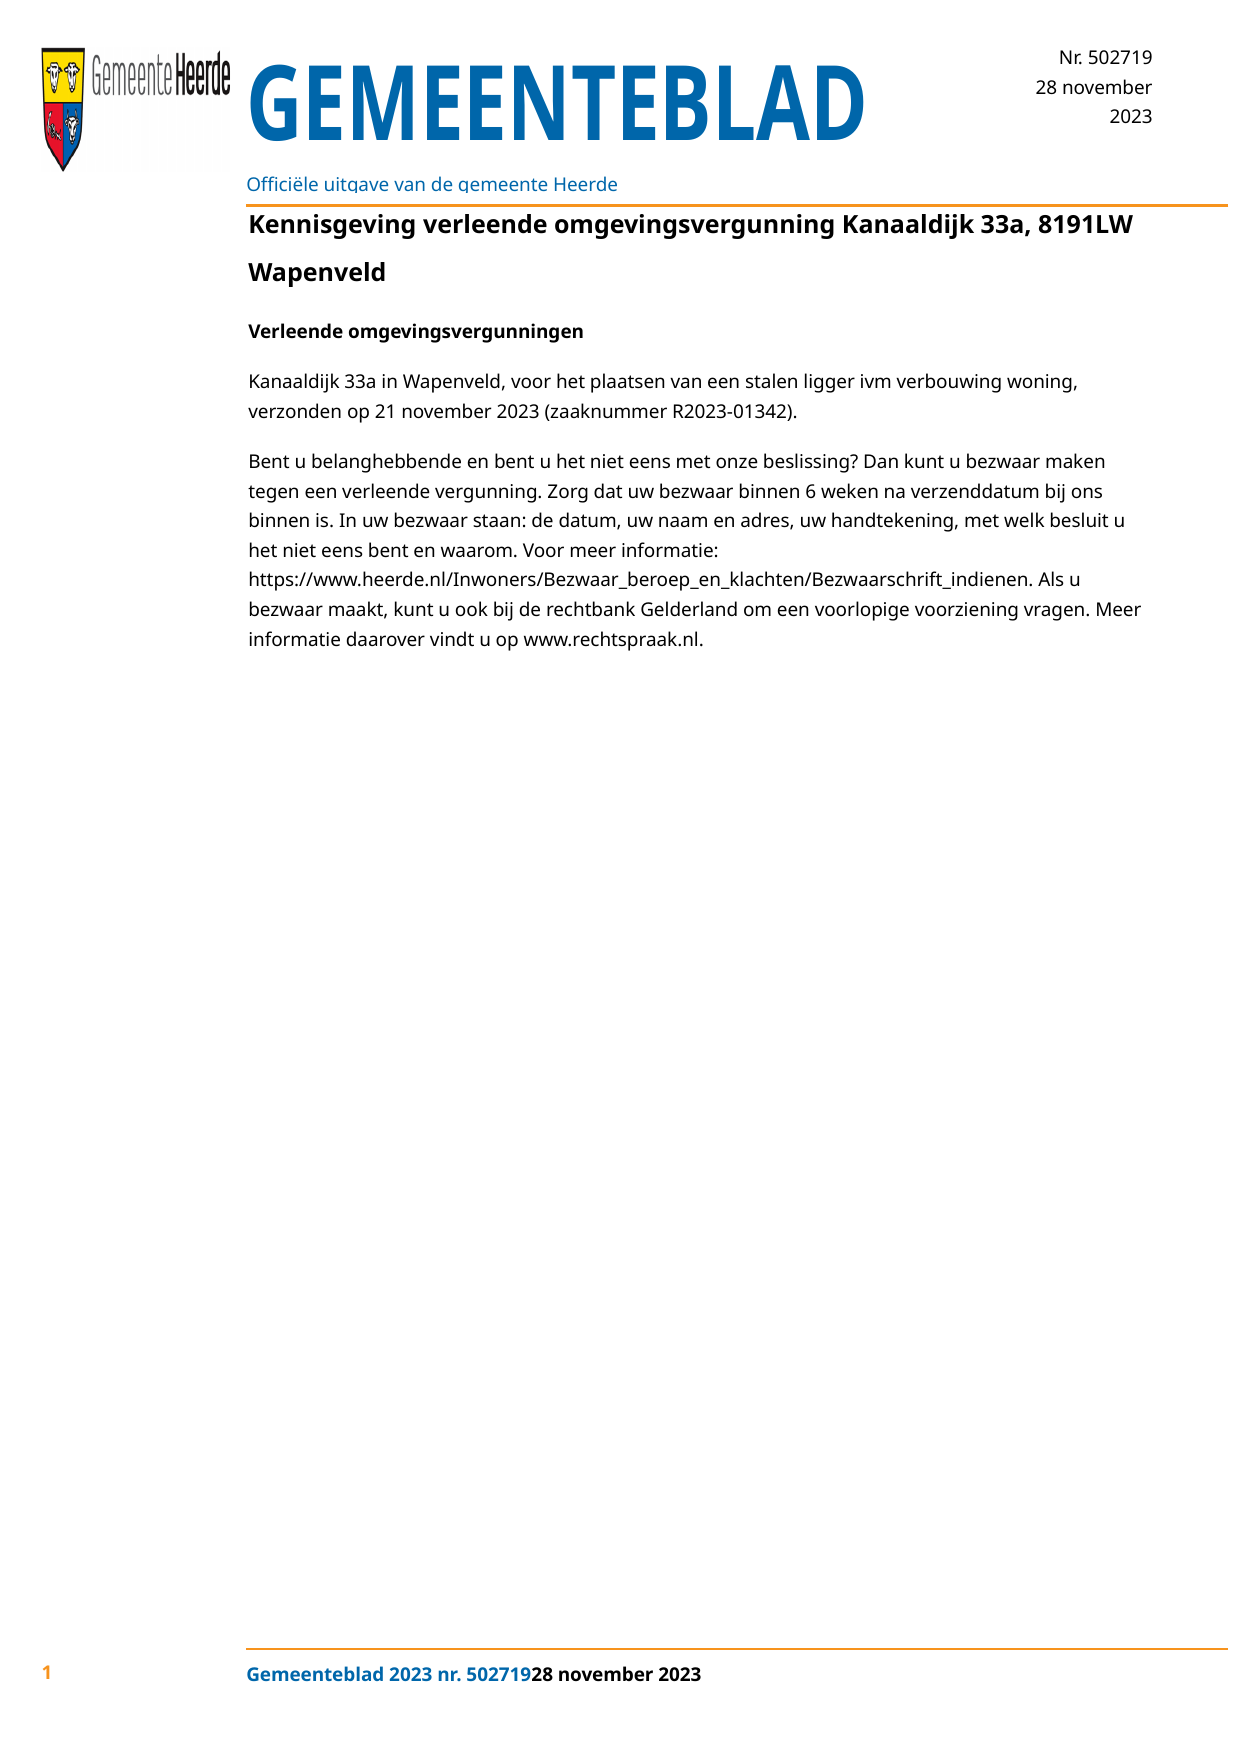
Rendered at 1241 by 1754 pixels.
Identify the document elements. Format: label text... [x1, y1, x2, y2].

text Kanaaldijk 33a in Wapenveld, voor het plaatsen van een stalen ligger ivm verbouwing woning, verzonden op 21 november 2023 (zaaknummer R2023-01342). [248, 368, 1152, 424]
text Bent u belanghebbende en bent u het niet eens met onze beslissing? Dan kunt u bezwaar maken tegen een verleende vergunning. Zorg dat uw bezwaar binnen 6 weken na verzenddatum bij ons binnen is. In uw bezwaar staan: de datum, uw naam en adres, uw handtekening, met welk besluit u het niet eens bent en waarom. Voor meer informatie: https://www.heerde.nl/Inwoners/Bezwaar_beroep_en_klachten/Bezwaarschrift_indienen. Als u bezwaar maakt, kunt u ook bij de rechtbank Gelderland om een voorlopige voorziening vragen. Meer informatie daarover vindt u op www.rechtspraak.nl. [248, 448, 1152, 652]
picture [41, 47, 231, 172]
text Verleende omgevingsvergunningen [248, 318, 1152, 344]
text Kennisgeving verleende omgevingsvergunning Kanaaldijk 33a, 8191LW Wapenveld [248, 207, 1152, 288]
